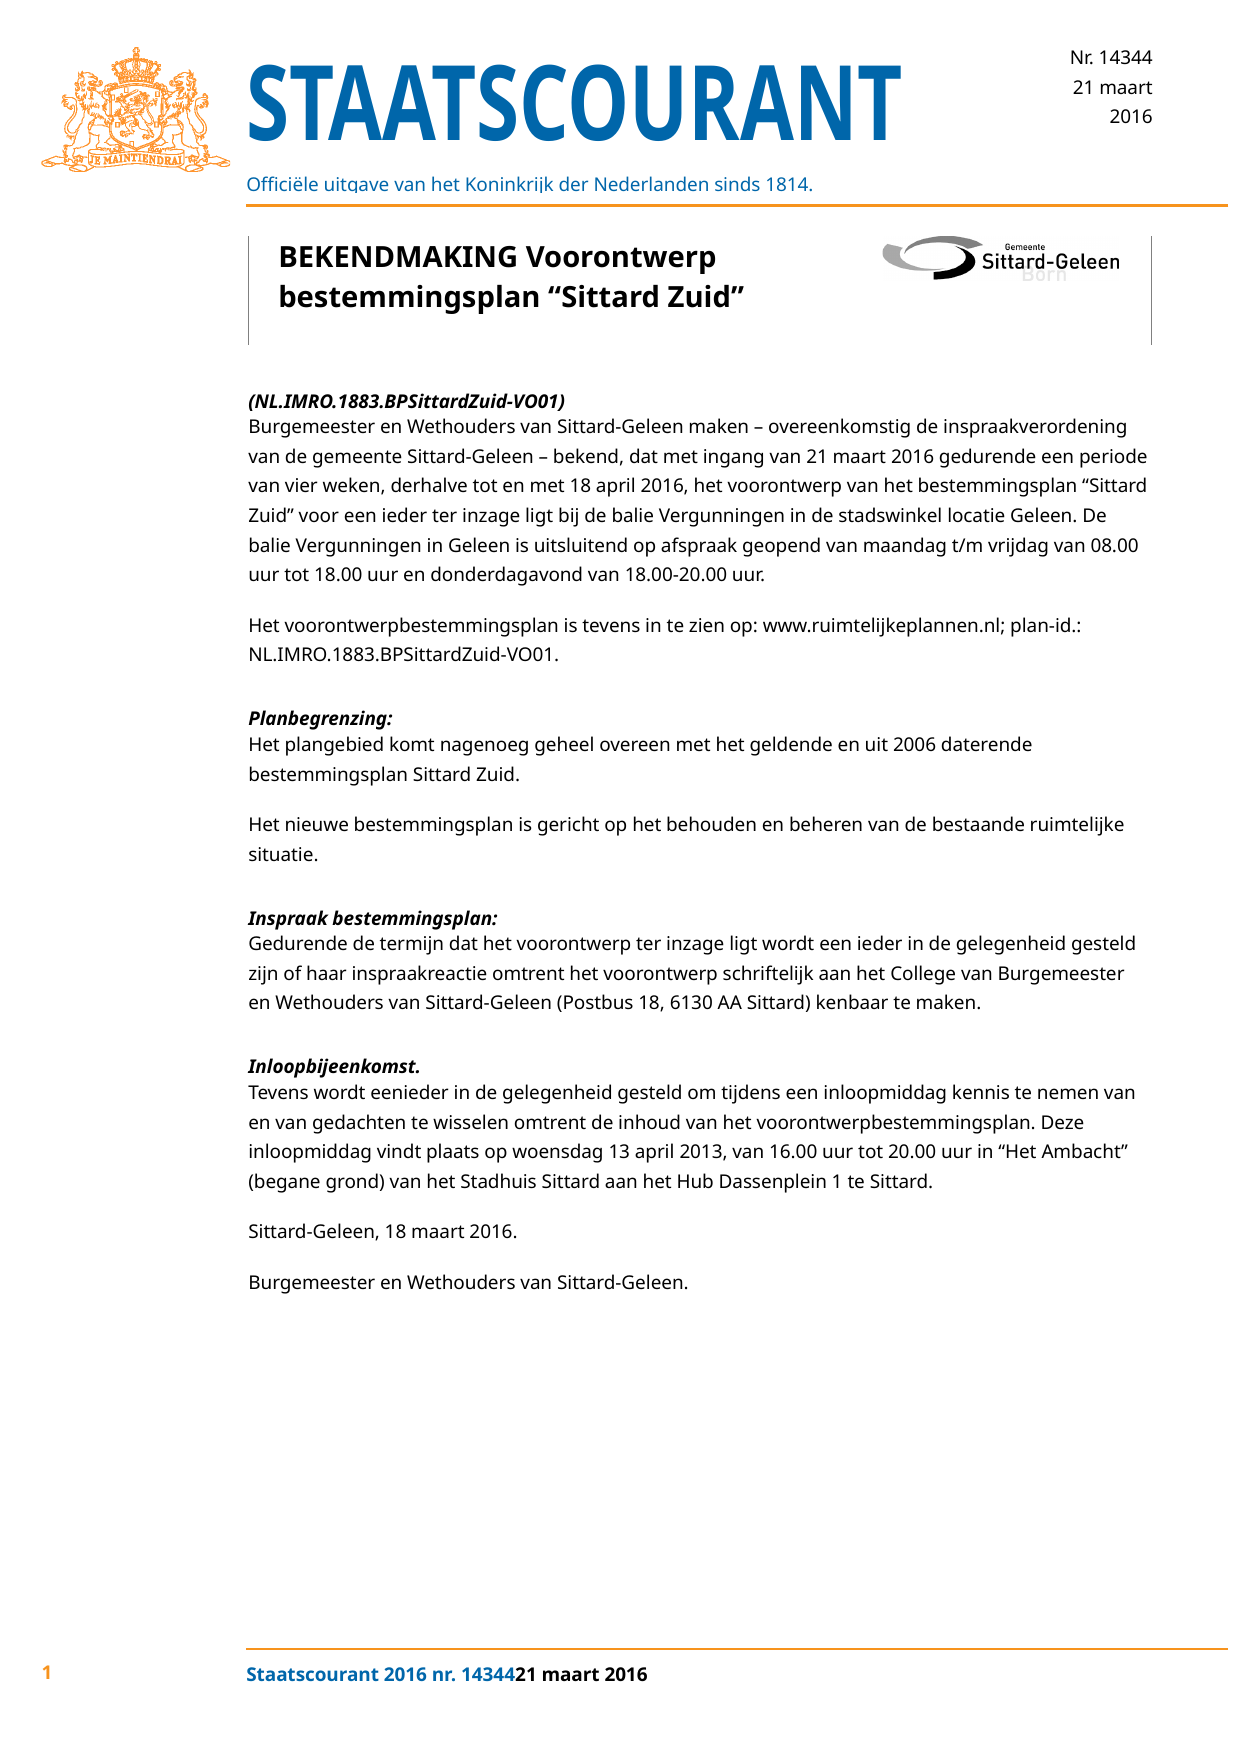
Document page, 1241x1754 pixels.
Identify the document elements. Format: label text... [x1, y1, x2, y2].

text Sittard-Geleen, 18 maart 2016. [248, 1218, 1152, 1244]
text Planbegrenzing: [248, 705, 1152, 731]
text Inspraak bestemmingsplan: [248, 905, 1152, 930]
picture [882, 236, 1119, 281]
picture [41, 47, 231, 172]
text Tevens wordt eenieder in de gelegenheid gesteld om tijdens een inloopmiddag kennis te nemen van en van gedachten te wisselen omtrent de inhoud van het voorontwerpbestemmingsplan. Deze inloopmiddag vindt plaats op woensdag 13 april 2013, van 16.00 uur tot 20.00 uur in “Het Ambacht” (begane grond) van het Stadhuis Sittard aan het Hub Dassenplein 1 te Sittard. [248, 1079, 1152, 1194]
text Gedurende de termijn dat het voorontwerp ter inzage ligt wordt een ieder in de gelegenheid gesteld zijn of haar inspraakreactie omtrent het voorontwerp schriftelijk aan het College van Burgemeester en Wethouders van Sittard-Geleen (Postbus 18, 6130 AA Sittard) kenbaar te maken. [248, 930, 1152, 1015]
table_header [850, 236, 1151, 345]
text Het plangebied komt nagenoeg geheel overeen met het geldende en uit 2006 daterende bestemmingsplan Sittard Zuid. [248, 731, 1152, 786]
text (NL.IMRO.1883.BPSittardZuid-VO01) [248, 388, 1152, 413]
text Het nieuwe bestemmingsplan is gericht op het behouden en beheren van de bestaande ruimtelijke situatie. [248, 811, 1152, 866]
table_header BEKENDMAKING Voorontwerp bestemmingsplan “Sittard Zuid” [249, 236, 850, 345]
text Burgemeester en Wethouders van Sittard-Geleen. [248, 1269, 1152, 1294]
text Het voorontwerpbestemmingsplan is tevens in te zien op: www.ruimtelijkeplannen.nl; plan-id.: NL.IMRO.1883.BPSittardZuid-VO01. [248, 612, 1152, 667]
text Inloopbijeenkomst. [248, 1053, 1152, 1079]
text Burgemeester en Wethouders van Sittard-Geleen maken – overeenkomstig de inspraakverordening van de gemeente Sittard-Geleen – bekend, dat met ingang van 21 maart 2016 gedurende een periode van vier weken, derhalve tot en met 18 april 2016, het voorontwerp van het bestemmingsplan “Sittard Zuid” voor een ieder ter inzage ligt bij de balie Vergunningen in de stadswinkel locatie Geleen. De balie Vergunningen in Geleen is uitsluitend op afspraak geopend van maandag t/m vrijdag van 08.00 uur tot 18.00 uur en donderdagavond van 18.00-20.00 uur. [248, 413, 1152, 587]
